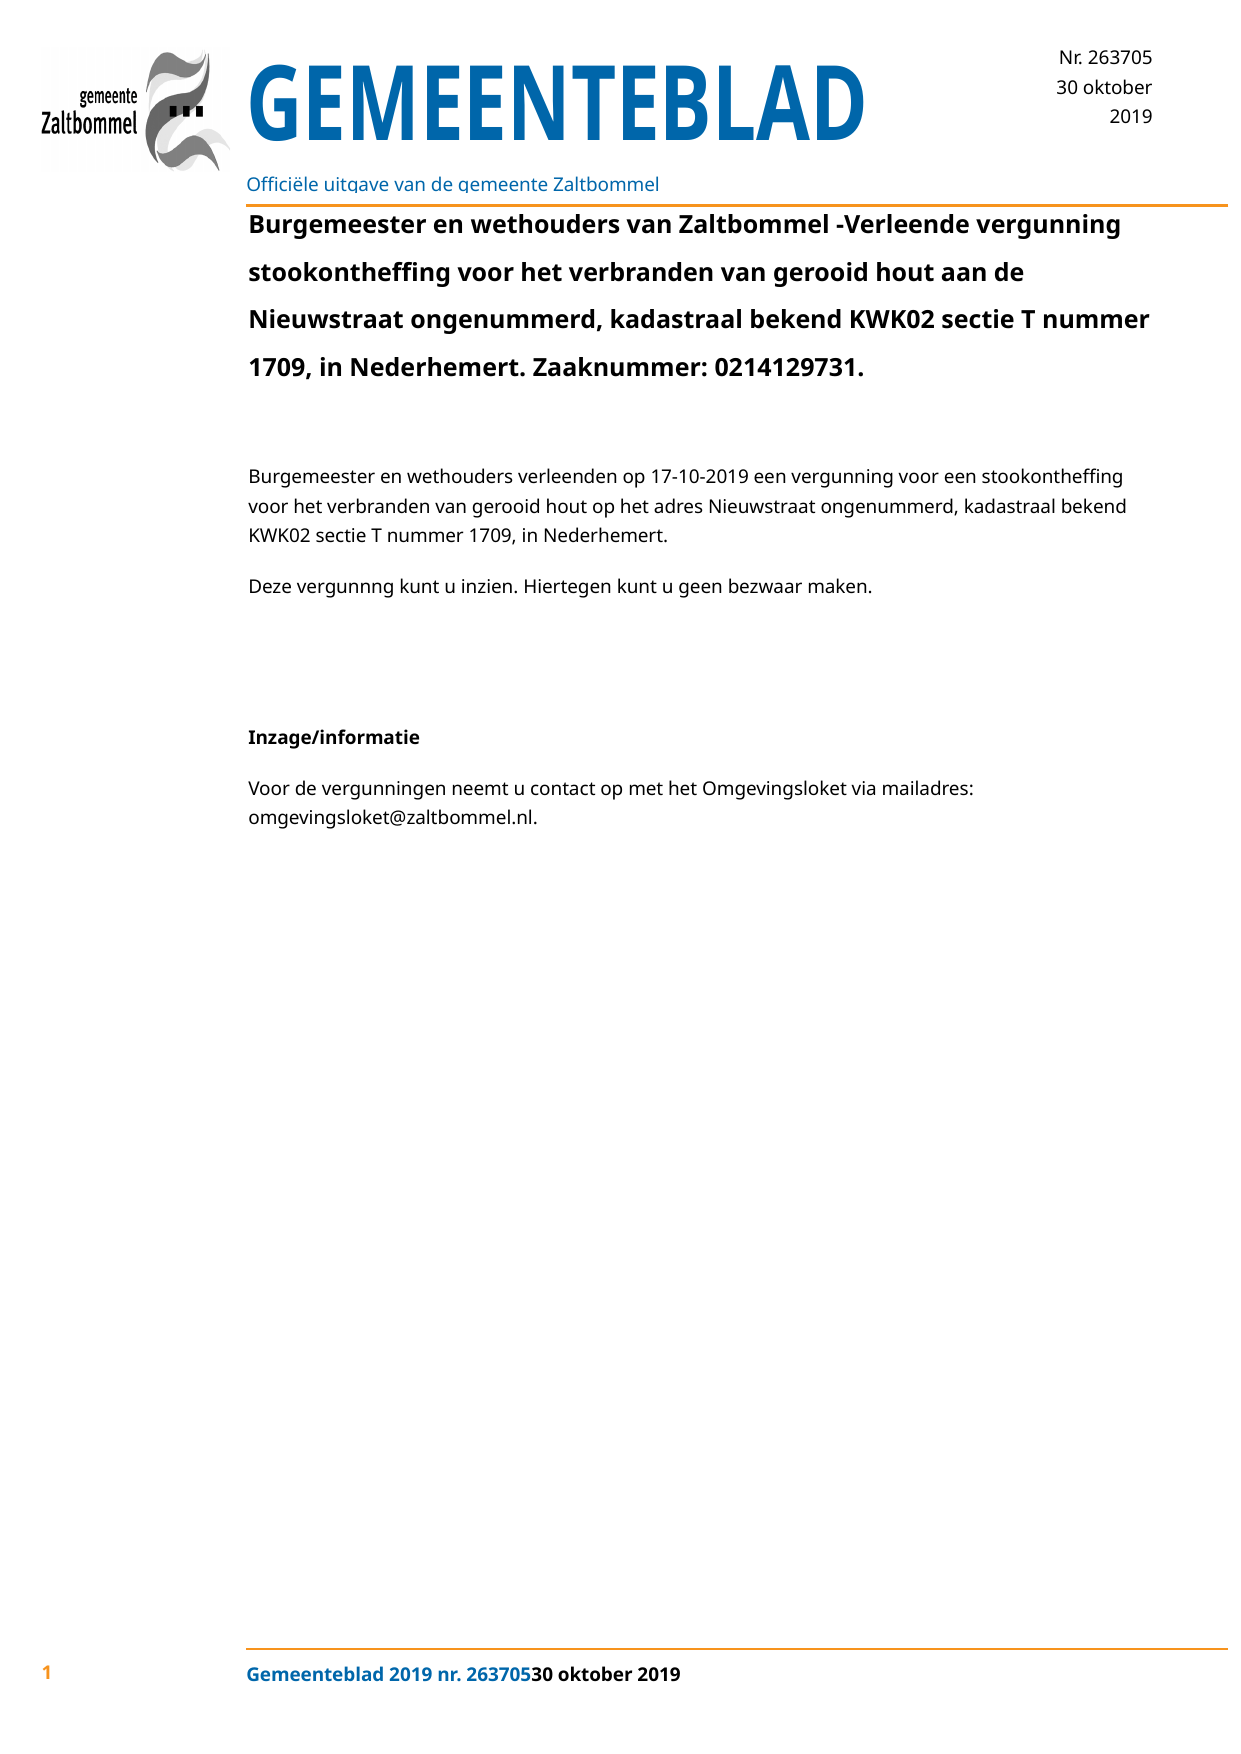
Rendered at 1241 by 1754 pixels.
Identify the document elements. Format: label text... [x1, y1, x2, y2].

text Burgemeester en wethouders van Zaltbommel -Verleende vergunning stookontheffing voor het verbranden van gerooid hout aan de Nieuwstraat ongenummerd, kadastraal bekend KWK02 sectie T nummer 1709, in Nederhemert. Zaaknummer: 0214129731. [248, 207, 1152, 384]
text Inzage/informatie [248, 724, 1152, 750]
text Burgemeester en wethouders verleenden op 17-10-2019 een vergunning voor een stookontheffing voor het verbranden van gerooid hout op het adres Nieuwstraat ongenummerd, kadastraal bekend KWK02 sectie T nummer 1709, in Nederhemert. [248, 463, 1152, 548]
picture [41, 47, 231, 172]
text Voor de vergunningen neemt u contact op met het Omgevingsloket via mailadres: omgevingsloket@zaltbommel.nl. [248, 775, 1152, 830]
text Deze vergunnng kunt u inzien. Hiertegen kunt u geen bezwaar maken. [248, 573, 1152, 599]
